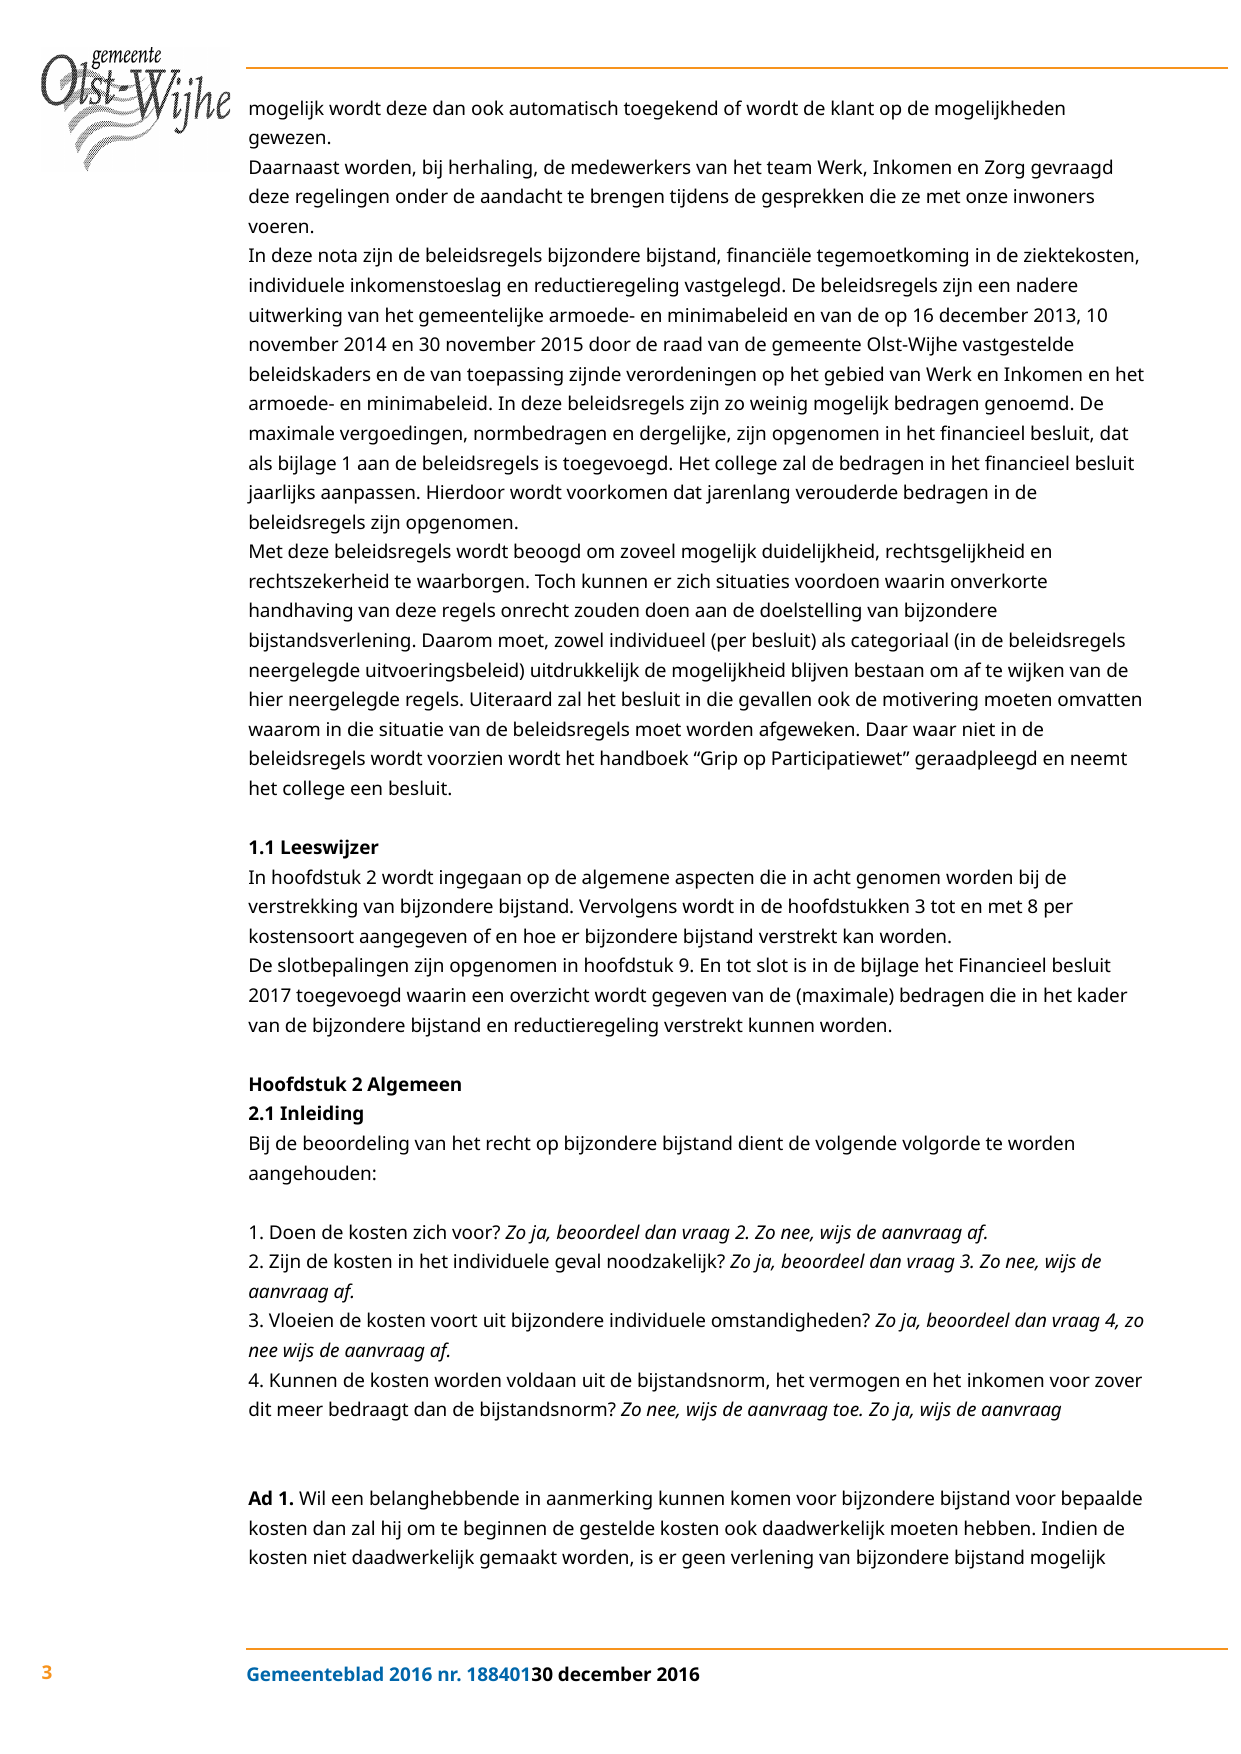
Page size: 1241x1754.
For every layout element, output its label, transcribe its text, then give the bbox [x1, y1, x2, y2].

text In hoofdstuk 2 wordt ingegaan op de algemene aspecten die in acht genomen worden bij de verstrekking van bijzondere bijstand. Vervolgens wordt in de hoofdstukken 3 tot en met 8 per kostensoort aangegeven of en hoe er bijzondere bijstand verstrekt kan worden. [248, 864, 1152, 949]
text 3. Vloeien de kosten voort uit bijzondere individuele omstandigheden? Zo ja, beoordeel dan vraag 4, zo nee wijs de aanvraag af. [248, 1308, 1152, 1363]
text 1.1 Leeswijzer [248, 834, 1152, 860]
text Bij de beoordeling van het recht op bijzondere bijstand dient de volgende volgorde te worden aangehouden: [248, 1130, 1152, 1186]
text 1. Doen de kosten zich voor? Zo ja, beoordeel dan vraag 2. Zo nee, wijs de aanvraag af. [248, 1219, 1152, 1245]
text mogelijk wordt deze dan ook automatisch toegekend of wordt de klant op de mogelijkheden gewezen. [248, 95, 1152, 150]
text In deze nota zijn de beleidsregels bijzondere bijstand, financiële tegemoetkoming in de ziektekosten, individuele inkomenstoeslag en reductieregeling vastgelegd. De beleidsregels zijn een nadere uitwerking van het gemeentelijke armoede- en minimabeleid en van de op 16 december 2013, 10 november 2014 en 30 november 2015 door de raad van de gemeente Olst-Wijhe vastgestelde beleidskaders en de van toepassing zijnde verordeningen op het gebied van Werk en Inkomen en het armoede- en minimabeleid. In deze beleidsregels zijn zo weinig mogelijk bedragen genoemd. De maximale vergoedingen, normbedragen en dergelijke, zijn opgenomen in het financieel besluit, dat als bijlage 1 aan de beleidsregels is toegevoegd. Het college zal de bedragen in het financieel besluit jaarlijks aanpassen. Hierdoor wordt voorkomen dat jarenlang verouderde bedragen in de beleidsregels zijn opgenomen. [248, 243, 1152, 535]
text Ad 1. Wil een belanghebbende in aanmerking kunnen komen voor bijzondere bijstand voor bepaalde kosten dan zal hij om te beginnen de gestelde kosten ook daadwerkelijk moeten hebben. Indien de kosten niet daadwerkelijk gemaakt worden, is er geen verlening van bijzondere bijstand mogelijk [248, 1485, 1152, 1570]
text 4. Kunnen de kosten worden voldaan uit de bijstandsnorm, het vermogen en het inkomen voor zover dit meer bedraagt dan de bijstandsnorm? Zo nee, wijs de aanvraag toe. Zo ja, wijs de aanvraag [248, 1367, 1152, 1422]
text Met deze beleidsregels wordt beoogd om zoveel mogelijk duidelijkheid, rechtsgelijkheid en rechtszekerheid te waarborgen. Toch kunnen er zich situaties voordoen waarin onverkorte handhaving van deze regels onrecht zouden doen aan de doelstelling van bijzondere bijstandsverlening. Daarom moet, zowel individueel (per besluit) als categoriaal (in de beleidsregels neergelegde uitvoeringsbeleid) uitdrukkelijk de mogelijkheid blijven bestaan om af te wijken van de hier neergelegde regels. Uiteraard zal het besluit in die gevallen ook de motivering moeten omvatten waarom in die situatie van de beleidsregels moet worden afgeweken. Daar waar niet in de beleidsregels wordt voorzien wordt het handboek “Grip op Participatiewet” geraadpleegd en neemt het college een besluit. [248, 538, 1152, 801]
picture [41, 47, 231, 172]
text Hoofdstuk 2 Algemeen [248, 1071, 1152, 1097]
text 2. Zijn de kosten in het individuele geval noodzakelijk? Zo ja, beoordeel dan vraag 3. Zo nee, wijs de aanvraag af. [248, 1248, 1152, 1304]
text Daarnaast worden, bij herhaling, de medewerkers van het team Werk, Inkomen en Zorg gevraagd deze regelingen onder de aandacht te brengen tijdens de gesprekken die ze met onze inwoners voeren. [248, 154, 1152, 239]
text 2.1 Inleiding [248, 1101, 1152, 1126]
text De slotbepalingen zijn opgenomen in hoofdstuk 9. En tot slot is in de bijlage het Financieel besluit 2017 toegevoegd waarin een overzicht wordt gegeven van de (maximale) bedragen die in het kader van de bijzondere bijstand en reductieregeling verstrekt kunnen worden. [248, 953, 1152, 1038]
